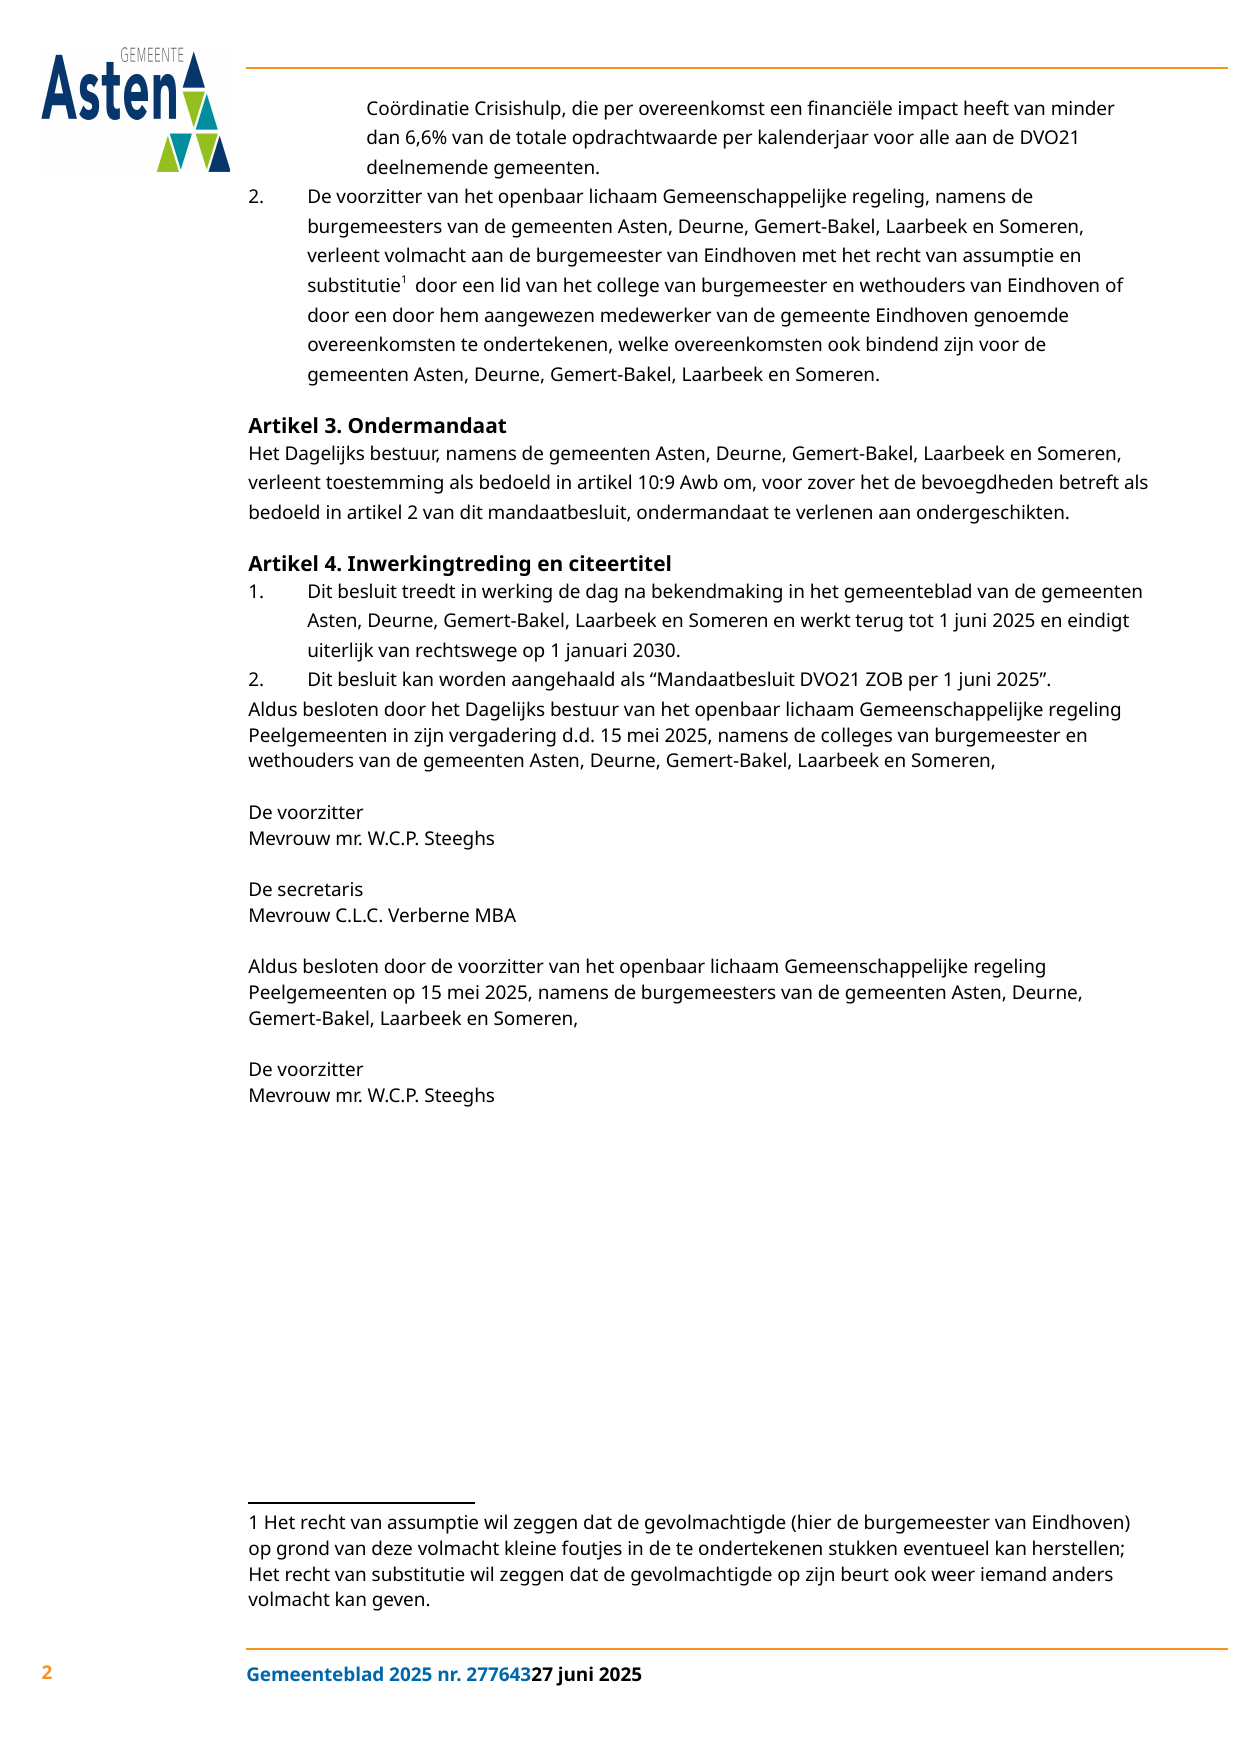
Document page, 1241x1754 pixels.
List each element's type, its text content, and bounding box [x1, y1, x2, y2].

text Aldus besloten door het Dagelijks bestuur van het openbaar lichaam Gemeenschappelijke regeling Peelgemeenten in zijn vergadering d.d. 15 mei 2025, namens de colleges van burgemeester en wethouders van de gemeenten Asten, Deurne, Gemert-Bakel, Laarbeek en Someren, [248, 696, 1152, 773]
text De voorzitter [248, 799, 1152, 825]
list Dit besluit treedt in werking de dag na bekendmaking in het gemeenteblad van de gemeenten Asten, Deurne, Gemert-Bakel, Laarbeek en Someren en werkt terug tot 1 juni 2025 en eindigt uiterlijk van rechtswege op 1 januari 2030. [248, 578, 1152, 663]
text De voorzitter [248, 1056, 1152, 1082]
text Het Dagelijks bestuur, namens de gemeenten Asten, Deurne, Gemert-Bakel, Laarbeek en Someren, verleent toestemming als bedoeld in artikel 10:9 Awb om, voor zover het de bevoegdheden betreft als bedoeld in artikel 2 van dit mandaatbesluit, ondermandaat te verlenen aan ondergeschikten. [248, 440, 1152, 525]
list Het recht van assumptie wil zeggen dat de gevolmachtigde (hier de burgemeester van Eindhoven) op grond van deze volmacht kleine foutjes in de te ondertekenen stukken eventueel kan herstellen; Het recht van substitutie wil zeggen dat de gevolmachtigde op zijn beurt ook weer iemand anders volmacht kan geven. [248, 1509, 1152, 1612]
text Artikel 3. Ondermandaat [248, 411, 1152, 440]
text Mevrouw C.L.C. Verberne MBA [248, 902, 1152, 928]
list Coördinatie Crisishulp, die per overeenkomst een financiële impact heeft van minder dan 6,6% van de totale opdrachtwaarde per kalenderjaar voor alle aan de DVO21 deelnemende gemeenten. [307, 95, 1152, 180]
text Aldus besloten door de voorzitter van het openbaar lichaam Gemeenschappelijke regeling Peelgemeenten op 15 mei 2025, namens de burgemeesters van de gemeenten Asten, Deurne, Gemert-Bakel, Laarbeek en Someren, [248, 953, 1152, 1031]
list Dit besluit kan worden aangehaald als “Mandaatbesluit DVO21 ZOB per 1 juni 2025”. [248, 667, 1152, 692]
text De secretaris [248, 876, 1152, 902]
list De voorzitter van het openbaar lichaam Gemeenschappelijke regeling, namens de burgemeesters van de gemeenten Asten, Deurne, Gemert-Bakel, Laarbeek en Someren, verleent volmacht aan de burgemeester van Eindhoven met het recht van assumptie en substitutie door een lid van het college van burgemeester en wethouders van Eindhoven of door een door hem aangewezen medewerker van de gemeente Eindhoven genoemde overeenkomsten te ondertekenen, welke overeenkomsten ook bindend zijn voor de gemeenten Asten, Deurne, Gemert-Bakel, Laarbeek en Someren. [248, 183, 1152, 387]
picture [41, 47, 231, 172]
text Mevrouw mr. W.C.P. Steeghs [248, 1082, 1152, 1108]
text Artikel 4. Inwerkingtreding en citeertitel [248, 549, 1152, 578]
text Mevrouw mr. W.C.P. Steeghs [248, 825, 1152, 851]
